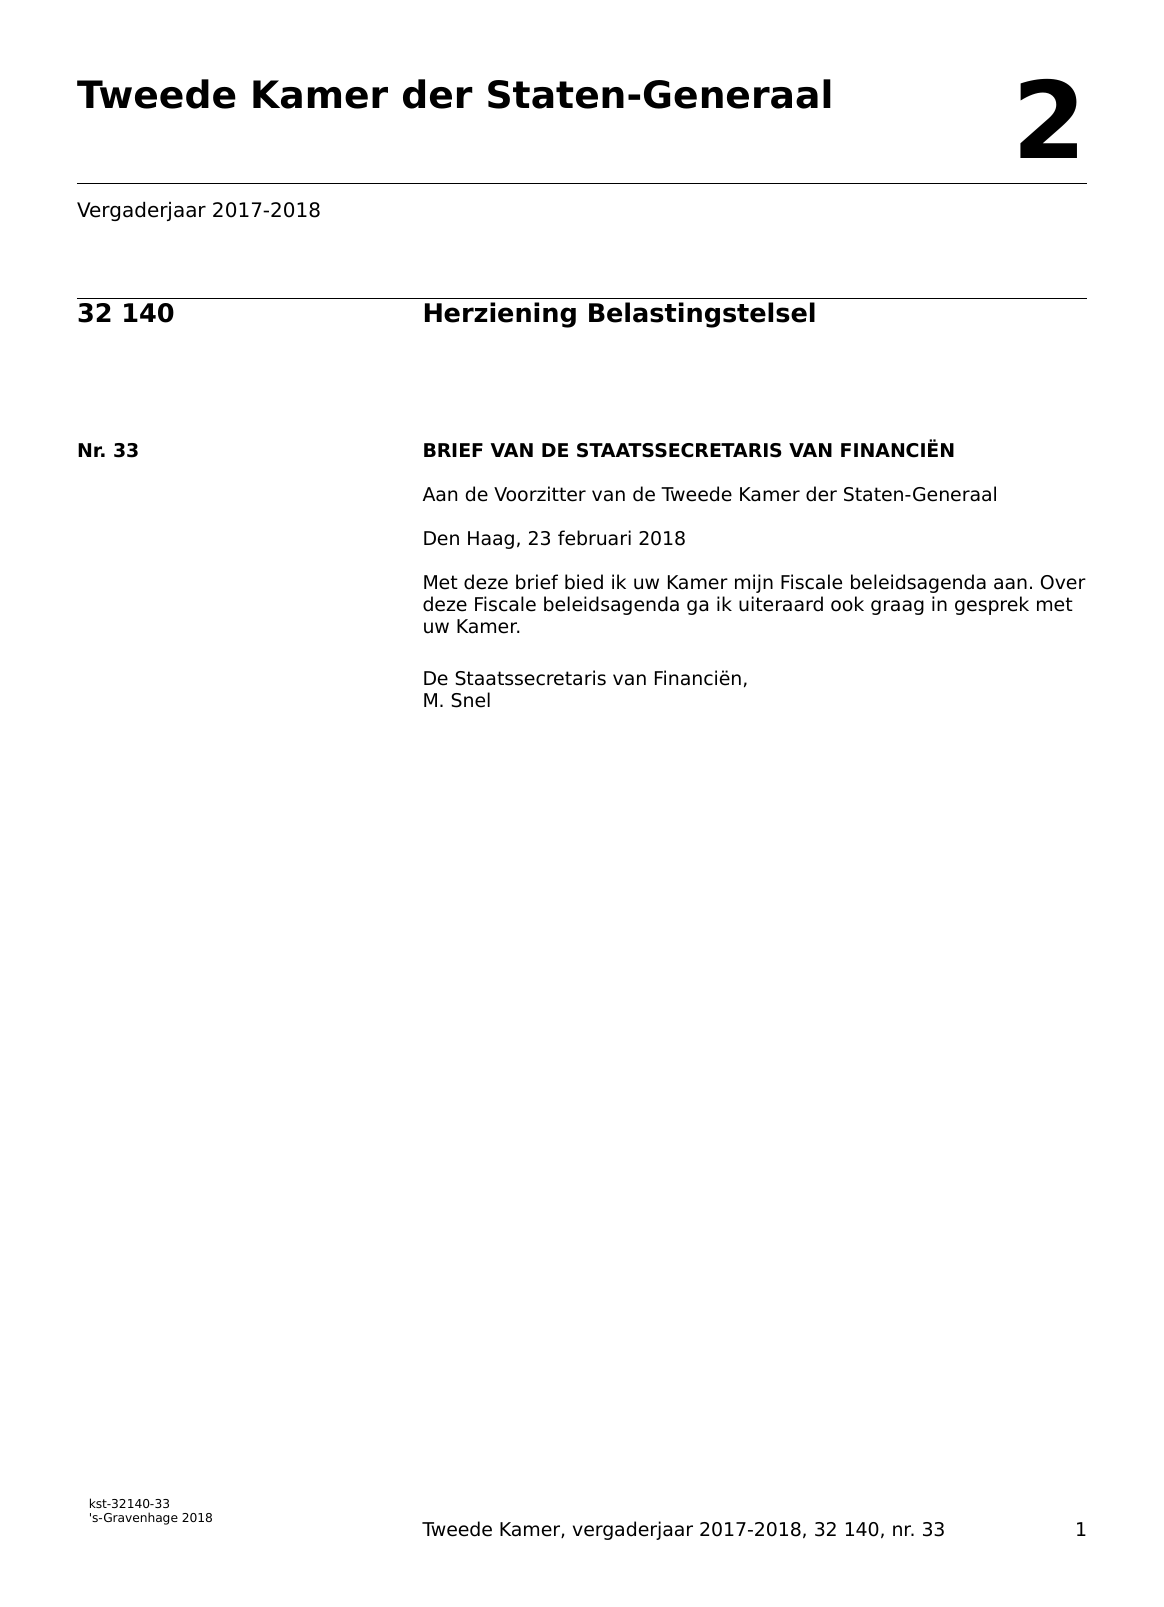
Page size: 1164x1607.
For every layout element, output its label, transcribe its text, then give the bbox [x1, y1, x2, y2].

text 's-Gravenhage 2018 [88, 1511, 323, 1525]
table_header 2 [886, 59, 1087, 183]
table_header Tweede Kamer der Staten-Generaal [77, 59, 886, 183]
text Den Haag, 23 februari 2018 [422, 528, 1087, 550]
table_cell Vergaderjaar 2017-2018 [77, 184, 1087, 298]
subtitle Nr. 33 BRIEF VAN DE STAATSSECRETARIS VAN FINANCIËN [77, 440, 1087, 462]
text kst-32140-33 [88, 1497, 323, 1511]
subtitle 32 140 Herziening Belastingstelsel [77, 299, 1087, 329]
text Aan de Voorzitter van de Tweede Kamer der Staten-Generaal [422, 484, 1087, 506]
text De Staatssecretaris van Financiën, M. Snel [422, 668, 1087, 712]
text Met deze brief bied ik uw Kamer mijn Fiscale beleidsagenda aan. Over deze Fiscale beleidsagenda ga ik uiteraard ook graag in gesprek met uw Kamer. [422, 572, 1087, 638]
